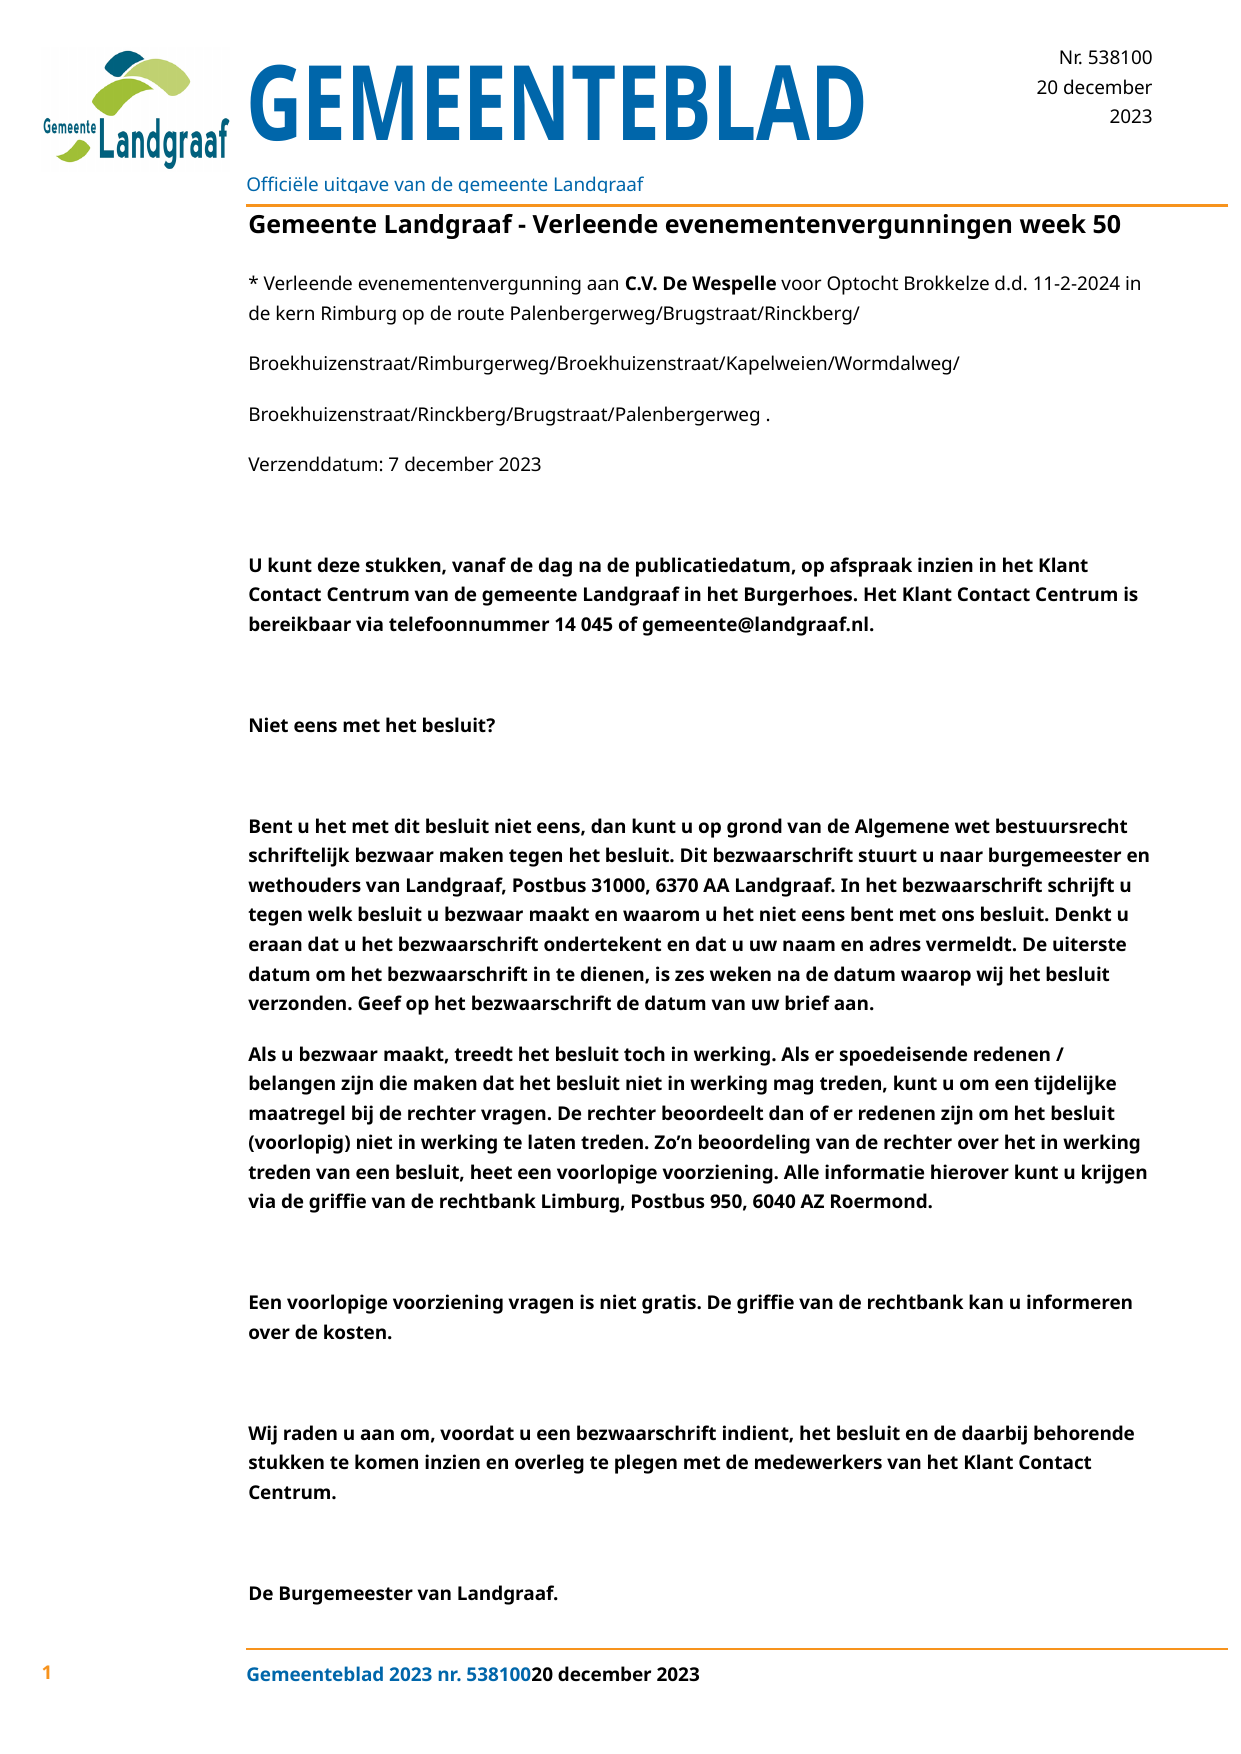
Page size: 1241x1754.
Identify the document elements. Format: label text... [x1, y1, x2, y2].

text De Burgemeester van Landgraaf. [248, 1580, 1152, 1606]
text Broekhuizenstraat/Rimburgerweg/Broekhuizenstraat/Kapelweien/Wormdalweg/ [248, 350, 1152, 376]
text * Verleende evenementenvergunning aan C.V. De Wespelle voor Optocht Brokkelze d.d. 11-2-2024 in de kern Rimburg op de route Palenbergerweg/Brugstraat/Rinckberg/ [248, 270, 1152, 326]
text Niet eens met het besluit? [248, 712, 1152, 738]
text Gemeente Landgraaf - Verleende evenementenvergunningen week 50 [248, 207, 1152, 241]
text Wij raden u aan om, voordat u een bezwaarschrift indient, het besluit en de daarbij behorende stukken te komen inzien en overleg te plegen met de medewerkers van het Klant Contact Centrum. [248, 1420, 1152, 1505]
text Als u bezwaar maakt, treedt het besluit toch in werking. Als er spoedeisende redenen / belangen zijn die maken dat het besluit niet in werking mag treden, kunt u om een tijdelijke maatregel bij de rechter vragen. De rechter beoordeelt dan of er redenen zijn om het besluit (voorlopig) niet in werking te laten treden. Zo’n beoordeling van de rechter over het in werking treden van een besluit, heet een voorlopige voorziening. Alle informatie hierover kunt u krijgen via de griffie van de rechtbank Limburg, Postbus 950, 6040 AZ Roermond. [248, 1041, 1152, 1214]
text U kunt deze stukken, vanaf de dag na de publicatiedatum, op afspraak inzien in het Klant Contact Centrum van de gemeente Landgraaf in het Burgerhoes. Het Klant Contact Centrum is bereikbaar via telefoonnummer 14 045 of gemeente@landgraaf.nl. [248, 552, 1152, 637]
text Broekhuizenstraat/Rinckberg/Brugstraat/Palenbergerweg . [248, 401, 1152, 426]
text Een voorlopige voorziening vragen is niet gratis. De griffie van de rechtbank kan u informeren over de kosten. [248, 1289, 1152, 1345]
text Bent u het met dit besluit niet eens, dan kunt u op grond van de Algemene wet bestuursrecht schriftelijk bezwaar maken tegen het besluit. Dit bezwaarschrift stuurt u naar burgemeester en wethouders van Landgraaf, Postbus 31000, 6370 AA Landgraaf. In het bezwaarschrift schrijft u tegen welk besluit u bezwaar maakt en waarom u het niet eens bent met ons besluit. Denkt u eraan dat u het bezwaarschrift ondertekent en dat u uw naam en adres vermeldt. De uiterste datum om het bezwaarschrift in te dienen, is zes weken na de datum waarop wij het besluit verzonden. Geef op het bezwaarschrift de datum van uw brief aan. [248, 813, 1152, 1016]
text Verzenddatum: 7 december 2023 [248, 451, 1152, 477]
picture [41, 47, 231, 172]
